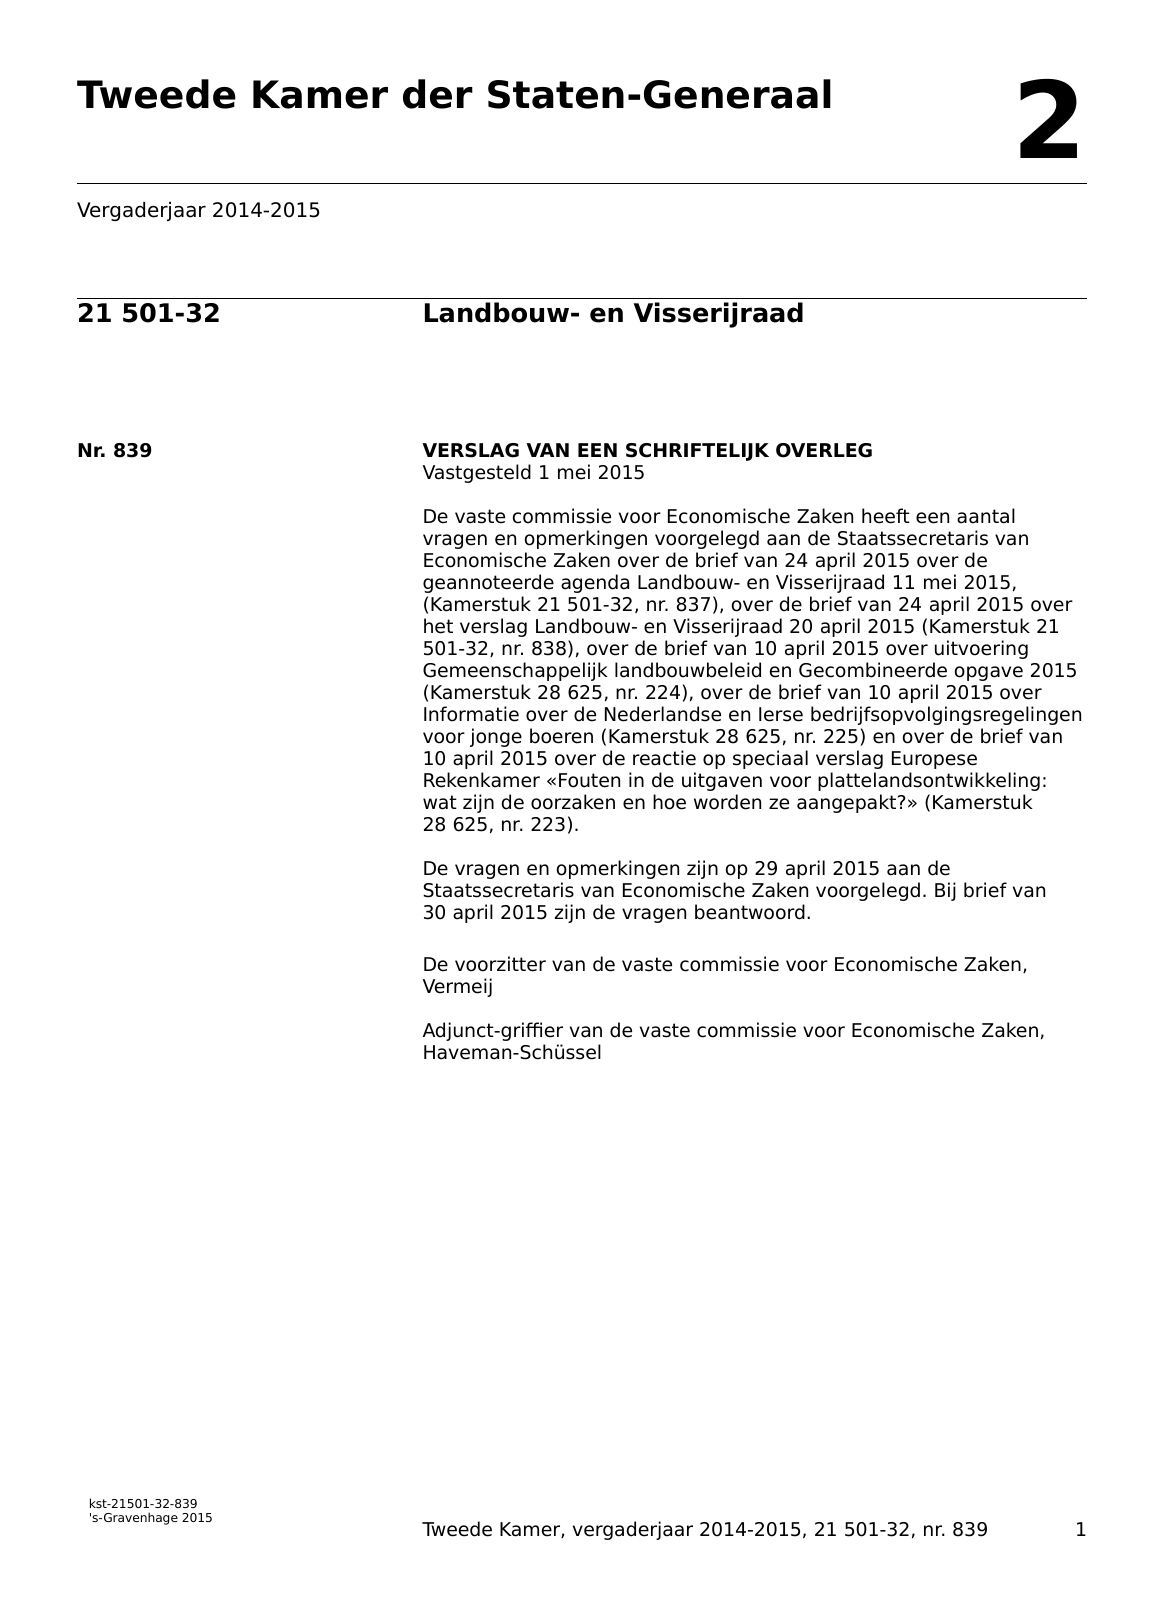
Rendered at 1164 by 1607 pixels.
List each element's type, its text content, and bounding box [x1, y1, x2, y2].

text kst-21501-32-839 [88, 1497, 323, 1511]
text Vastgesteld 1 mei 2015 [422, 462, 1087, 484]
text 's-Gravenhage 2015 [88, 1511, 323, 1525]
subtitle Nr. 839 VERSLAG VAN EEN SCHRIFTELIJK OVERLEG [77, 440, 1087, 462]
text Adjunct-griffier van de vaste commissie voor Economische Zaken, Haveman-Schüssel [422, 1020, 1087, 1064]
text De vragen en opmerkingen zijn op 29 april 2015 aan de Staatssecretaris van Economische Zaken voorgelegd. Bij brief van 30 april 2015 zijn de vragen beantwoord. [422, 858, 1087, 924]
text De vaste commissie voor Economische Zaken heeft een aantal vragen en opmerkingen voorgelegd aan de Staatssecretaris van Economische Zaken over de brief van 24 april 2015 over de geannoteerde agenda Landbouw- en Visserijraad 11 mei 2015, (Kamerstuk 21 501-32, nr. 837), over de brief van 24 april 2015 over het verslag Landbouw- en Visserijraad 20 april 2015 (Kamerstuk 21 501-32, nr. 838), over de brief van 10 april 2015 over uitvoering Gemeenschappelijk landbouwbeleid en Gecombineerde opgave 2015 (Kamerstuk 28 625, nr. 224), over de brief van 10 april 2015 over Informatie over de Nederlandse en Ierse bedrijfsopvolgingsregelingen voor jonge boeren (Kamerstuk 28 625, nr. 225) en over de brief van 10 april 2015 over de reactie op speciaal verslag Europese Rekenkamer «Fouten in de uitgaven voor plattelandsontwikkeling: wat zijn de oorzaken en hoe worden ze aangepakt?» (Kamerstuk 28 625, nr. 223). [422, 506, 1087, 836]
table_header 2 [886, 59, 1087, 183]
table_cell Vergaderjaar 2014-2015 [77, 184, 1087, 298]
subtitle 21 501-32 Landbouw- en Visserijraad [77, 299, 1087, 329]
table_header Tweede Kamer der Staten-Generaal [77, 59, 886, 183]
text De voorzitter van de vaste commissie voor Economische Zaken, Vermeij [422, 954, 1087, 998]
